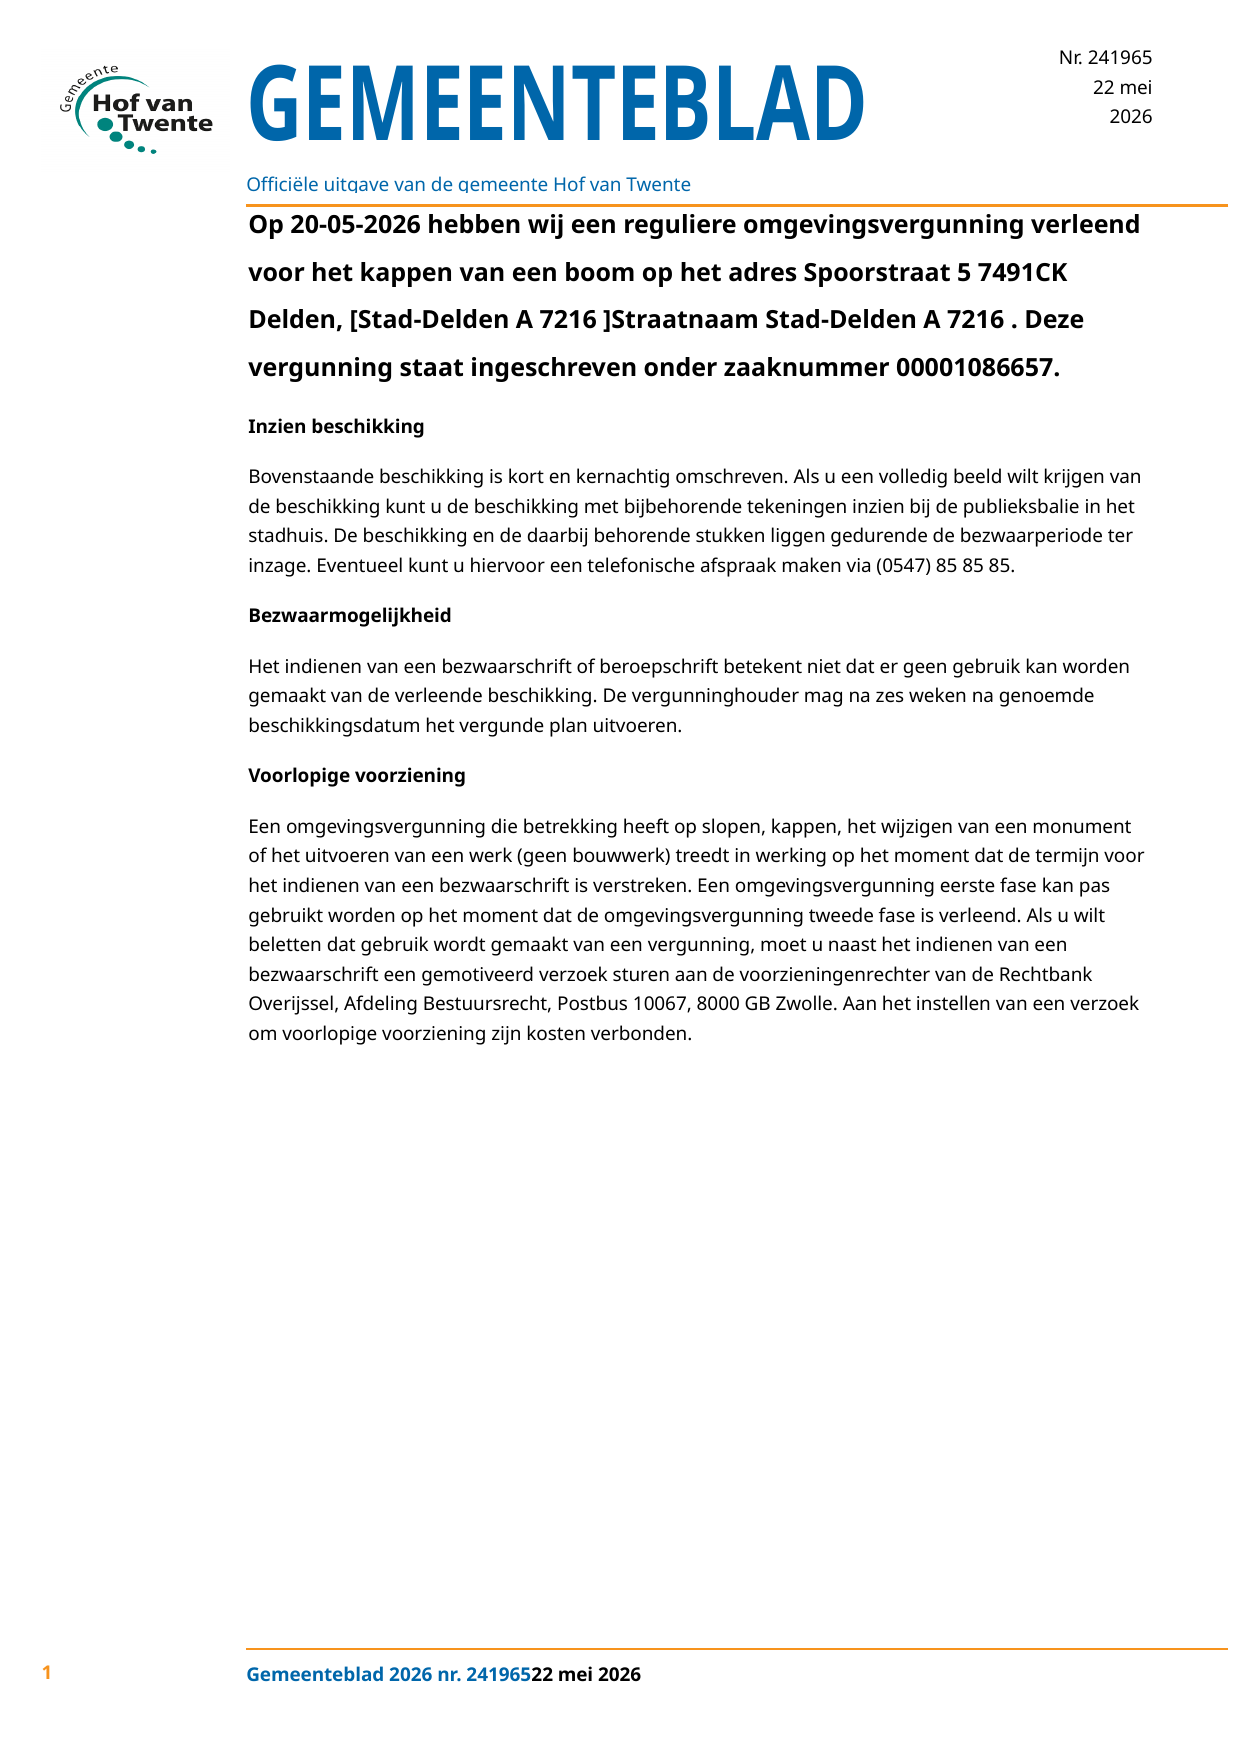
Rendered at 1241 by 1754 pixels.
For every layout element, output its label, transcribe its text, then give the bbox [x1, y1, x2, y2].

text Voorlopige voorziening [248, 763, 1152, 788]
text Inzien beschikking [248, 413, 1152, 439]
text Een omgevingsvergunning die betrekking heeft op slopen, kappen, het wijzigen van een monument of het uitvoeren van een werk (geen bouwwerk) treedt in werking op het moment dat de termijn voor het indienen van een bezwaarschrift is verstreken. Een omgevingsvergunning eerste fase kan pas gebruikt worden op het moment dat de omgevingsvergunning tweede fase is verleend. Als u wilt beletten dat gebruik wordt gemaakt van een vergunning, moet u naast het indienen van een bezwaarschrift een gemotiveerd verzoek sturen aan de voorzieningenrechter van de Rechtbank Overijssel, Afdeling Bestuursrecht, Postbus 10067, 8000 GB Zwolle. Aan het instellen van een verzoek om voorlopige voorziening zijn kosten verbonden. [248, 813, 1152, 1046]
picture [41, 47, 231, 172]
text Bovenstaande beschikking is kort en kernachtig omschreven. Als u een volledig beeld wilt krijgen van de beschikking kunt u de beschikking met bijbehorende tekeningen inzien bij de publieksbalie in het stadhuis. De beschikking en de daarbij behorende stukken liggen gedurende de bezwaarperiode ter inzage. Eventueel kunt u hiervoor een telefonische afspraak maken via (0547) 85 85 85. [248, 463, 1152, 578]
text Bezwaarmogelijkheid [248, 603, 1152, 628]
text Op 20-05-2026 hebben wij een reguliere omgevingsvergunning verleend voor het kappen van een boom op het adres Spoorstraat 5 7491CK Delden, [Stad-Delden A 7216 ]Straatnaam Stad-Delden A 7216 . Deze vergunning staat ingeschreven onder zaaknummer 00001086657. [248, 207, 1152, 384]
text Het indienen van een bezwaarschrift of beroepschrift betekent niet dat er geen gebruik kan worden gemaakt van de verleende beschikking. De vergunninghouder mag na zes weken na genoemde beschikkingsdatum het vergunde plan uitvoeren. [248, 653, 1152, 738]
